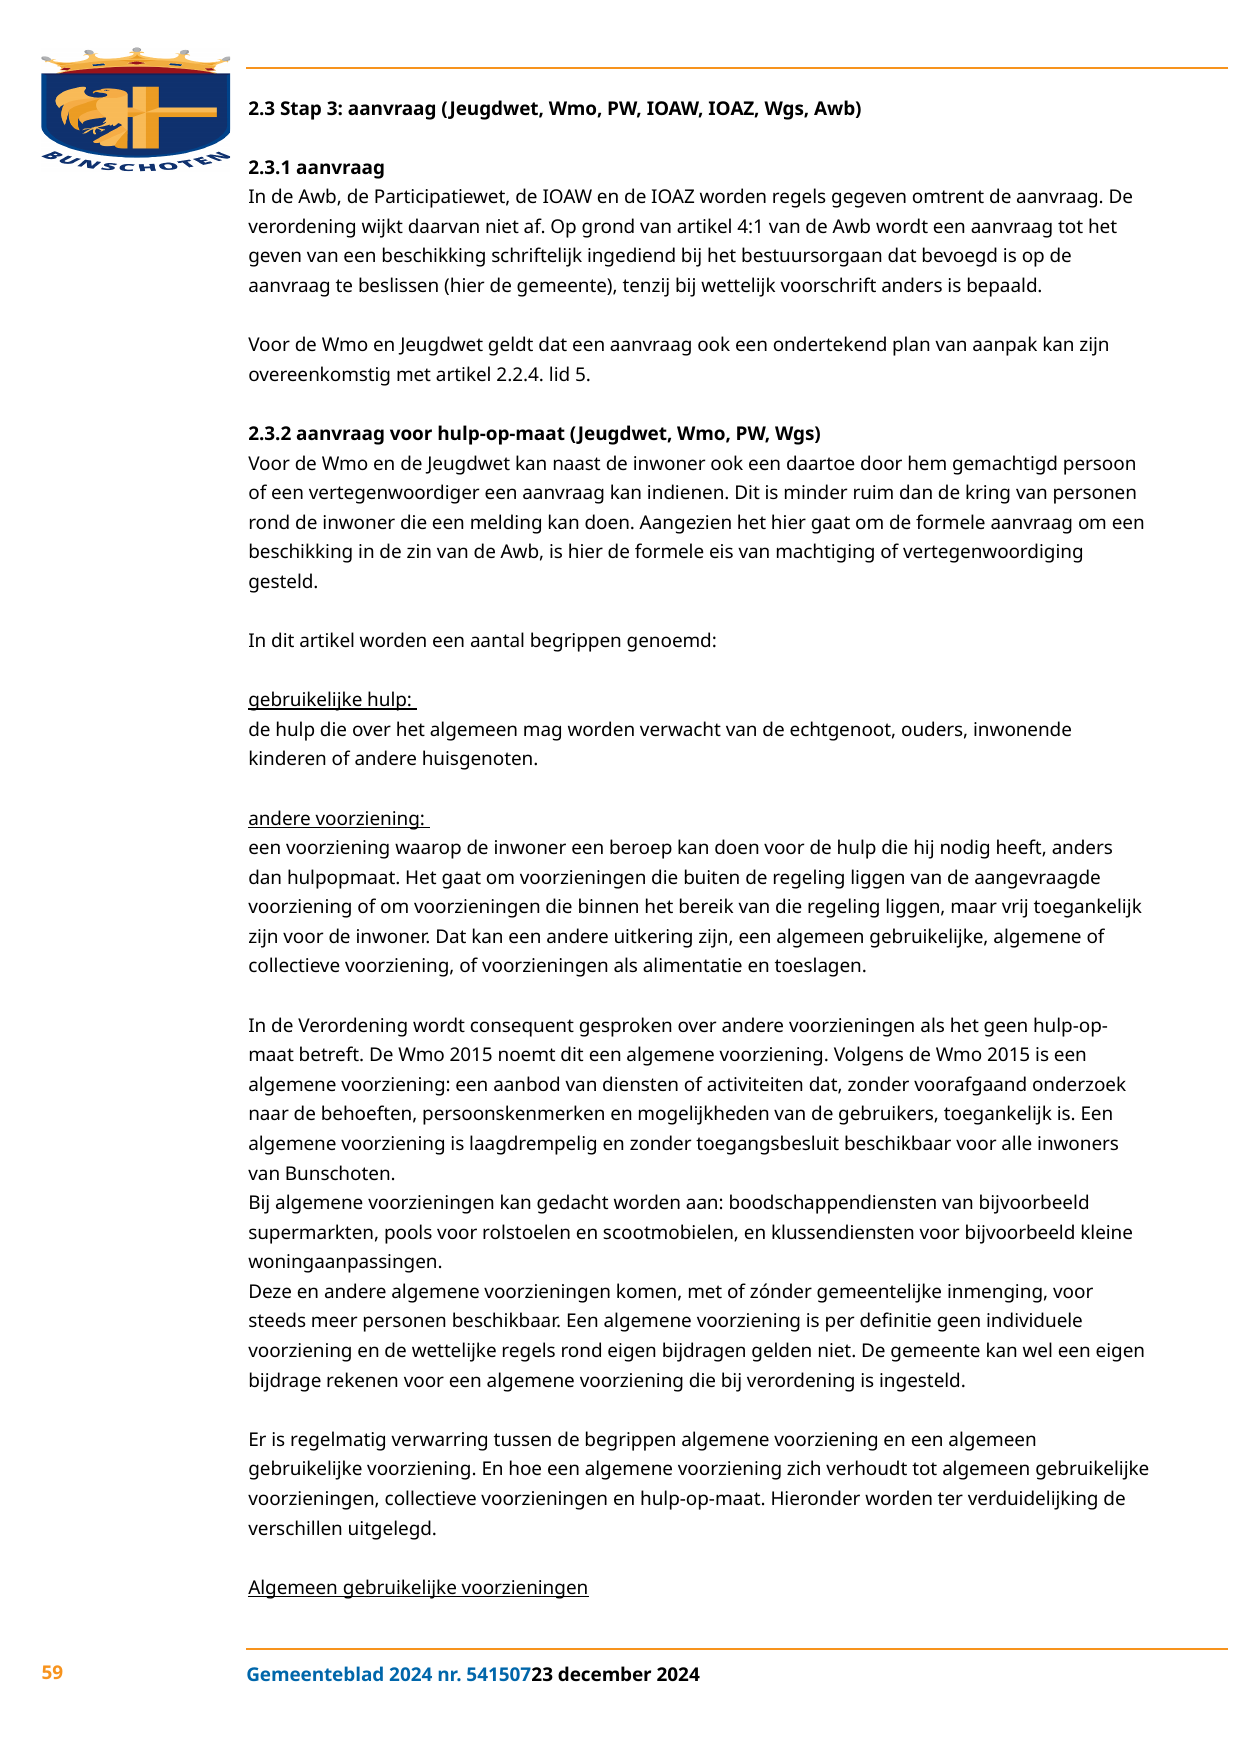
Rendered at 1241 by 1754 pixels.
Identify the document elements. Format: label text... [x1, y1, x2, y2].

text de hulp die over het algemeen mag worden verwacht van de echtgenoot, ouders, inwonende kinderen of andere huisgenoten. [248, 716, 1152, 771]
text andere voorziening: [248, 805, 1152, 831]
picture [41, 47, 231, 172]
text In dit artikel worden een aantal begrippen genoemd: [248, 627, 1152, 653]
text In de Verordening wordt consequent gesproken over andere voorzieningen als het geen hulp-op-maat betreft. De Wmo 2015 noemt dit een algemene voorziening. Volgens de Wmo 2015 is een algemene voorziening: een aanbod van diensten of activiteiten dat, zonder voorafgaand onderzoek naar de behoeften, persoonskenmerken en mogelijkheden van de gebruikers, toegankelijk is. Een algemene voorziening is laagdrempelig en zonder toegangsbesluit beschikbaar voor alle inwoners van Bunschoten. [248, 1012, 1152, 1186]
text een voorziening waarop de inwoner een beroep kan doen voor de hulp die hij nodig heeft, anders dan hulp­op­maat. Het gaat om voorzieningen die buiten de regeling liggen van de aangevraagde voorziening of om voorzieningen die binnen het bereik van die regeling liggen, maar vrij toegankelijk zijn voor de inwoner. Dat kan een andere uitkering zijn, een algemeen gebruikelijke, algemene of collectieve voorziening, of voorzieningen als alimentatie en toeslagen. [248, 834, 1152, 978]
text 2.3.2 aanvraag voor hulp-op-maat (Jeugdwet, Wmo, PW, Wgs) [248, 420, 1152, 446]
text Voor de Wmo en Jeugdwet geldt dat een aanvraag ook een ondertekend plan van aanpak kan zijn overeenkomstig met artikel 2.2.4. lid 5. [248, 331, 1152, 387]
text Deze en andere algemene voorzieningen komen, met of zónder gemeentelijke inmenging, voor steeds meer personen beschikbaar. Een algemene voorziening is per definitie geen individuele voorziening en de wettelijke regels rond eigen bijdragen gelden niet. De gemeente kan wel een eigen bijdrage rekenen voor een algemene voorziening die bij verordening is ingesteld. [248, 1278, 1152, 1393]
text Bij algemene voorzieningen kan gedacht worden aan: boodschappendiensten van bijvoorbeeld supermarkten, pools voor rolstoelen en scootmobielen, en klussendiensten voor bijvoorbeeld kleine woningaanpassingen. [248, 1189, 1152, 1274]
text In de Awb, de Participatiewet, de IOAW en de IOAZ worden regels gegeven omtrent de aanvraag. De verordening wijkt daarvan niet af. Op grond van artikel 4:1 van de Awb wordt een aanvraag tot het geven van een beschikking schriftelijk ingediend bij het bestuursorgaan dat bevoegd is op de aanvraag te beslissen (hier de gemeente), tenzij bij wettelijk voorschrift anders is bepaald. [248, 183, 1152, 298]
text Algemeen gebruikelijke voorzieningen [248, 1574, 1152, 1600]
text Er is regelmatig verwarring tussen de begrippen algemene voorziening en een algemeen gebruikelijke voorziening. En hoe een algemene voorziening zich verhoudt tot algemeen gebruikelijke voorzieningen, collectieve voorzieningen en hulp-op-maat. Hieronder worden ter verduidelijking de verschillen uitgelegd. [248, 1426, 1152, 1541]
text 2.3 Stap 3: aanvraag (Jeugdwet, Wmo, PW, IOAW, IOAZ, Wgs, Awb) [248, 95, 1152, 121]
text 2.3.1 aanvraag [248, 154, 1152, 180]
text Voor de Wmo en de Jeugdwet kan naast de inwoner ook een daartoe door hem gemachtigd persoon of een vertegenwoordiger een aanvraag kan indienen. Dit is minder ruim dan de kring van personen rond de inwoner die een melding kan doen. Aangezien het hier gaat om de formele aanvraag om een beschikking in de zin van de Awb, is hier de formele eis van machtiging of vertegenwoordiging gesteld. [248, 450, 1152, 594]
text gebruikelijke hulp: [248, 686, 1152, 712]
